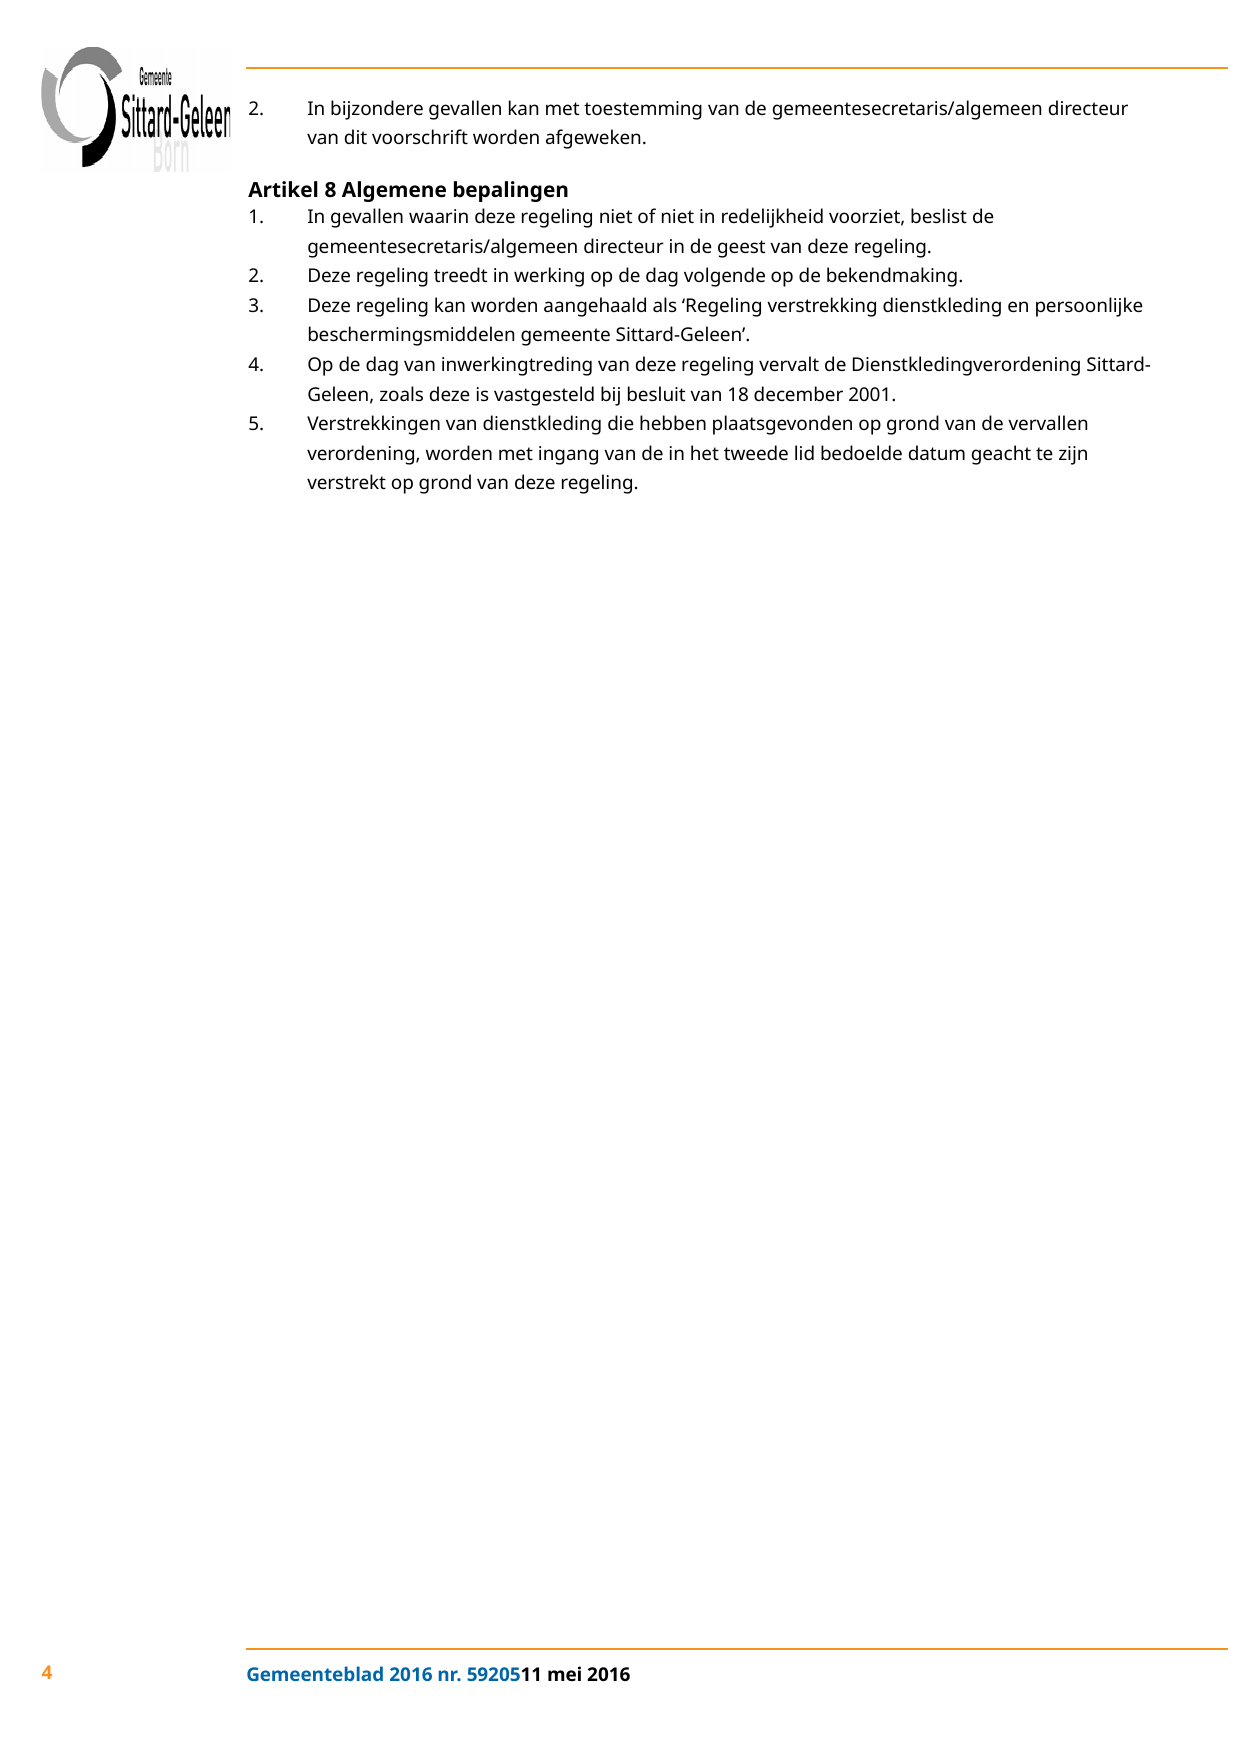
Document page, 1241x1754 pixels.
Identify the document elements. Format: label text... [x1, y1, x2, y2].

list In gevallen waarin deze regeling niet of niet in redelijkheid voorziet, beslist de gemeentesecretaris/algemeen directeur in de geest van deze regeling. [248, 203, 1152, 258]
list Deze regeling treedt in werking op de dag volgende op de bekendmaking. [248, 262, 1152, 288]
list In bijzondere gevallen kan met toestemming van de gemeentesecretaris/algemeen directeur van dit voorschrift worden afgeweken. [248, 95, 1152, 150]
text Artikel 8 Algemene bepalingen [248, 175, 1152, 203]
picture [41, 47, 231, 172]
list Verstrekkingen van dienstkleding die hebben plaatsgevonden op grond van de vervallen verordening, worden met ingang van de in het tweede lid bedoelde datum geacht te zijn verstrekt op grond van deze regeling. [248, 410, 1152, 495]
list Deze regeling kan worden aangehaald als ‘Regeling verstrekking dienstkleding en persoonlijke beschermingsmiddelen gemeente Sittard-Geleen’. [248, 292, 1152, 347]
list Op de dag van inwerkingtreding van deze regeling vervalt de Dienstkledingverordening Sittard-Geleen, zoals deze is vastgesteld bij besluit van 18 december 2001. [248, 351, 1152, 406]
